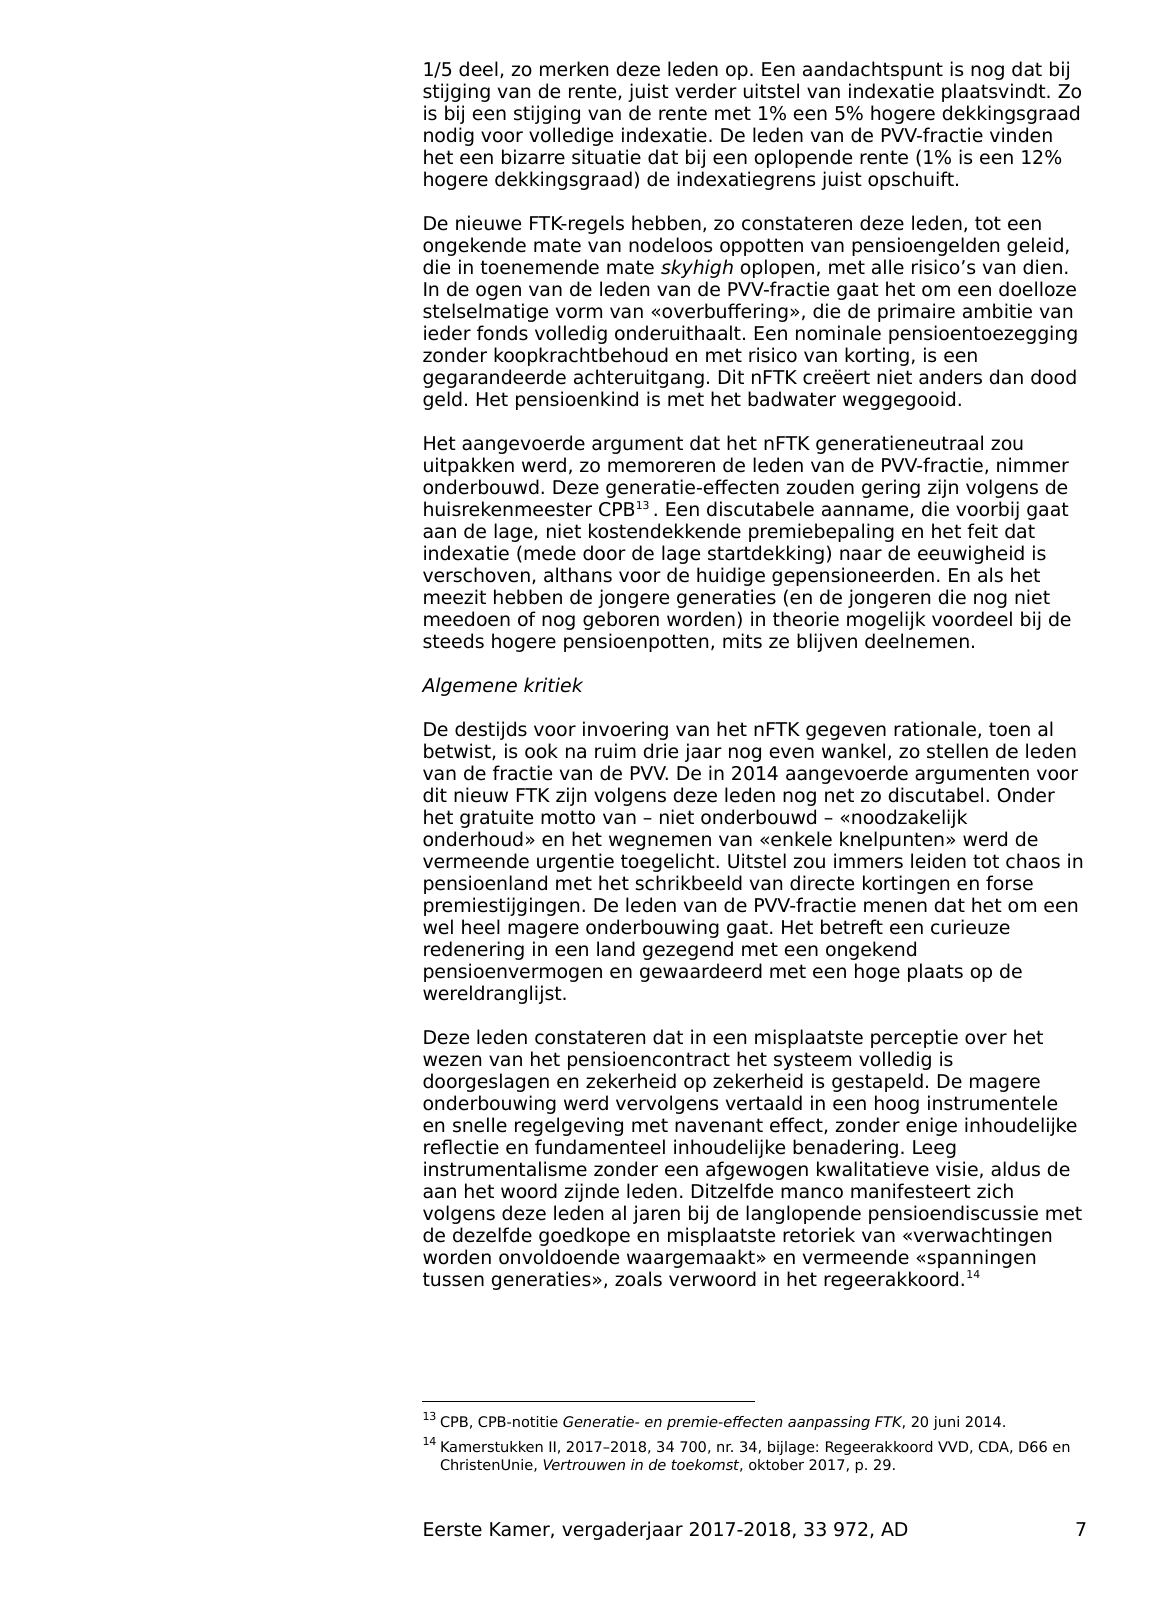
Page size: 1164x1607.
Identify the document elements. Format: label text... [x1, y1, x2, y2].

text 1/5 deel, zo merken deze leden op. Een aandachtspunt is nog dat bij stijging van de rente, juist verder uitstel van indexatie plaatsvindt. Zo is bij een stijging van de rente met 1% een 5% hogere dekkingsgraad nodig voor volledige indexatie. De leden van de PVV-fractie vinden het een bizarre situatie dat bij een oplopende rente (1% is een 12% hogere dekkingsgraad) de indexatiegrens juist opschuift. [422, 59, 1087, 191]
subtitle Algemene kritiek [422, 675, 1087, 697]
text Het aangevoerde argument dat het nFTK generatieneutraal zou uitpakken werd, zo memoreren de leden van de PVV-fractie, nimmer onderbouwd. Deze generatie-effecten zouden gering zijn volgens de huisrekenmeester CPB. Een discutabele aanname, die voorbij gaat aan de lage, niet kostendekkende premiebepaling en het feit dat indexatie (mede door de lage startdekking) naar de eeuwigheid is verschoven, althans voor de huidige gepensioneerden. En als het meezit hebben de jongere generaties (en de jongeren die nog niet meedoen of nog geboren worden) in theorie mogelijk voordeel bij de steeds hogere pensioenpotten, mits ze blijven deelnemen. [422, 433, 1087, 653]
text Deze leden constateren dat in een misplaatste perceptie over het wezen van het pensioencontract het systeem volledig is doorgeslagen en zekerheid op zekerheid is gestapeld. De magere onderbouwing werd vervolgens vertaald in een hoog instrumentele en snelle regelgeving met navenant effect, zonder enige inhoudelijke reflectie en fundamenteel inhoudelijke benadering. Leeg instrumentalisme zonder een afgewogen kwalitatieve visie, aldus de aan het woord zijnde leden. Ditzelfde manco manifesteert zich volgens deze leden al jaren bij de langlopende pensioendiscussie met de dezelfde goedkope en misplaatste retoriek van «verwachtingen worden onvoldoende waargemaakt» en vermeende «spanningen tussen generaties», zoals verwoord in het regeerakkoord. [422, 1027, 1087, 1291]
text De nieuwe FTK-regels hebben, zo constateren deze leden, tot een ongekende mate van nodeloos oppotten van pensioengelden geleid, die in toenemende mate skyhigh oplopen, met alle risico’s van dien. In de ogen van de leden van de PVV-fractie gaat het om een doelloze stelselmatige vorm van «overbuffering», die de primaire ambitie van ieder fonds volledig onderuithaalt. Een nominale pensioentoezegging zonder koopkrachtbehoud en met risico van korting, is een gegarandeerde achteruitgang. Dit nFTK creëert niet anders dan dood geld. Het pensioenkind is met het badwater weggegooid. [422, 213, 1087, 411]
text Kamerstukken II, 2017–2018, 34 700, nr. 34, bijlage: Regeerakkoord VVD, CDA, D66 en ChristenUnie, Vertrouwen in de toekomst, oktober 2017, p. 29. [422, 1435, 1087, 1474]
text CPB, CPB-notitie Generatie- en premie-effecten aanpassing FTK, 20 juni 2014. [422, 1410, 1087, 1432]
text De destijds voor invoering van het nFTK gegeven rationale, toen al betwist, is ook na ruim drie jaar nog even wankel, zo stellen de leden van de fractie van de PVV. De in 2014 aangevoerde argumenten voor dit nieuw FTK zijn volgens deze leden nog net zo discutabel. Onder het gratuite motto van – niet onderbouwd – «noodzakelijk onderhoud» en het wegnemen van «enkele knelpunten» werd de vermeende urgentie toegelicht. Uitstel zou immers leiden tot chaos in pensioenland met het schrikbeeld van directe kortingen en forse premiestijgingen. De leden van de PVV-fractie menen dat het om een wel heel magere onderbouwing gaat. Het betreft een curieuze redenering in een land gezegend met een ongekend pensioenvermogen en gewaardeerd met een hoge plaats op de wereldranglijst. [422, 719, 1087, 1005]
